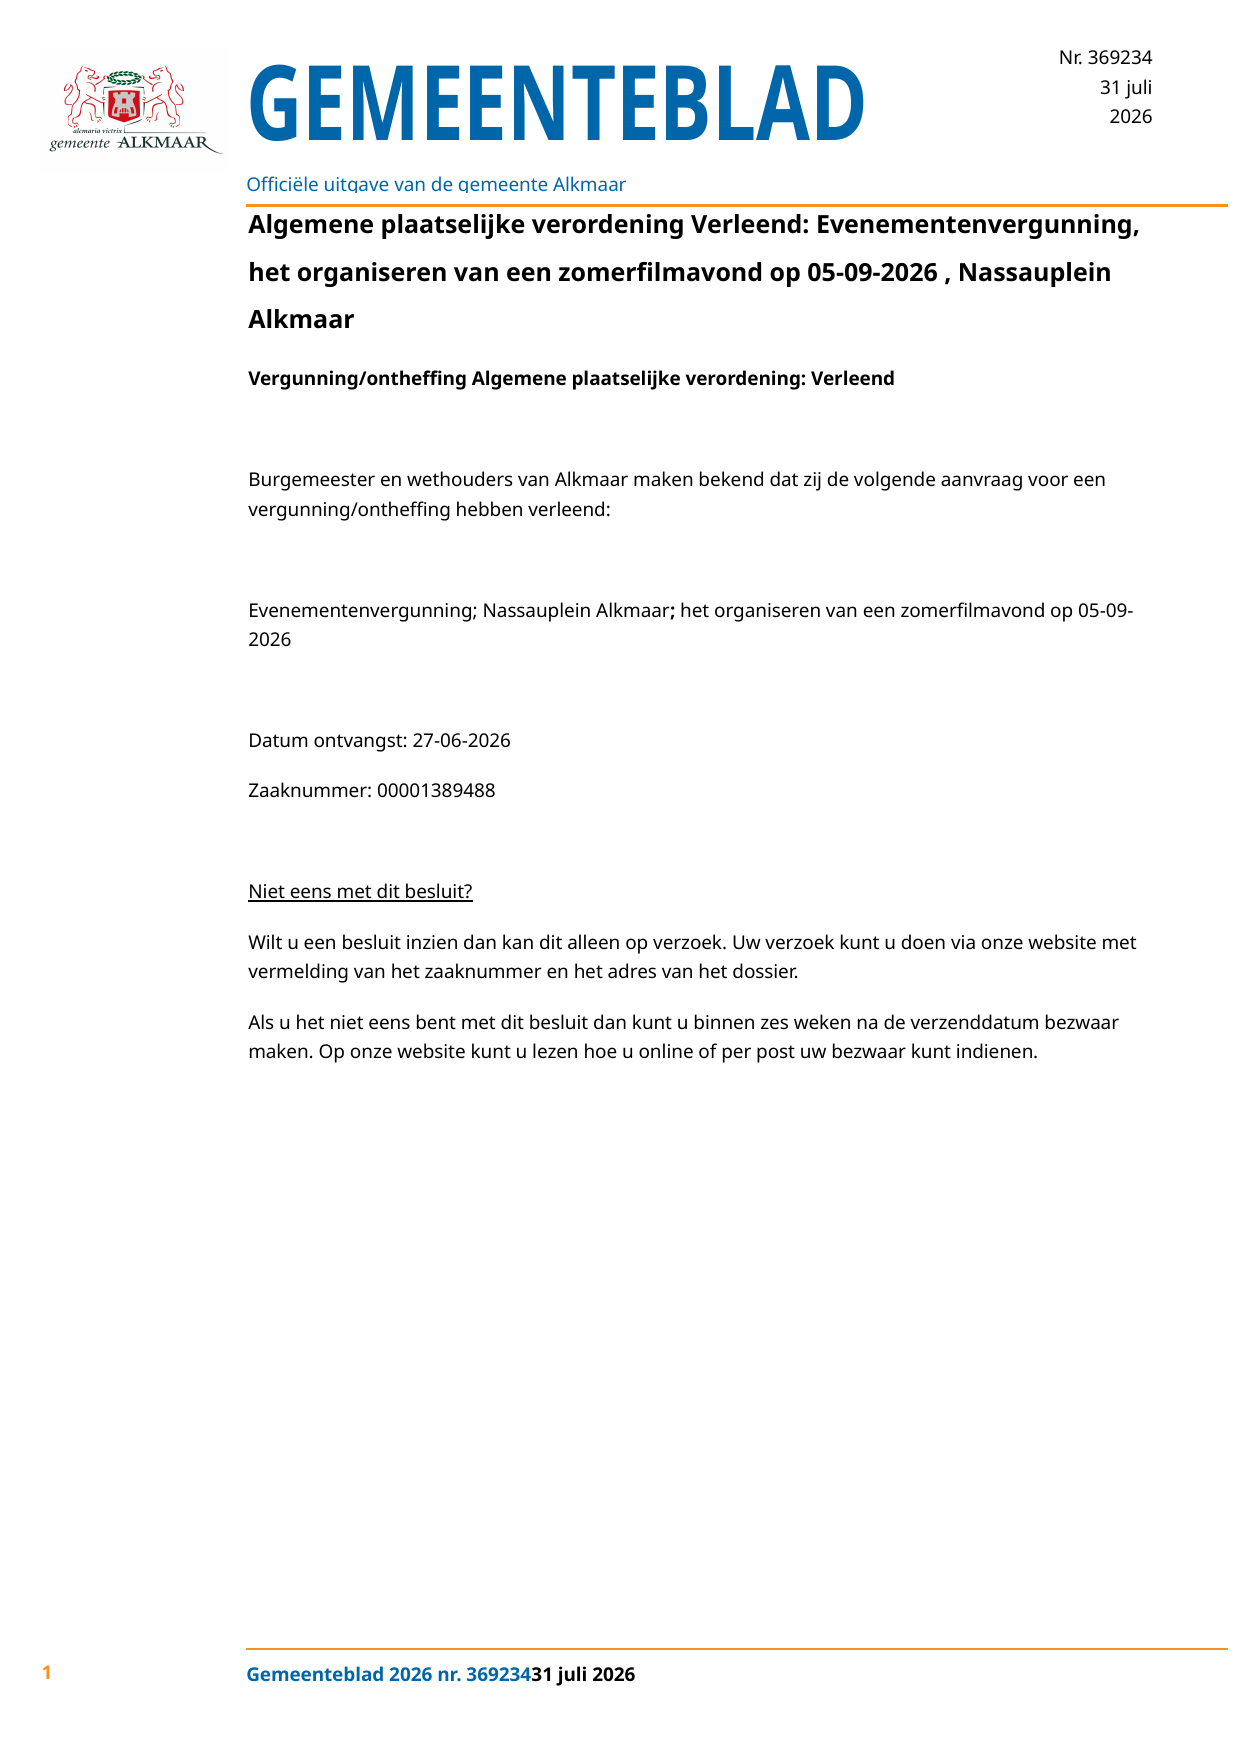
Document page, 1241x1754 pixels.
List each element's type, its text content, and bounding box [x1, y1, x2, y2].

text Burgemeester en wethouders van Alkmaar maken bekend dat zij de volgende aanvraag voor een vergunning/ontheffing hebben verleend: [248, 466, 1152, 522]
text Datum ontvangst: 27-06-2026 [248, 727, 1152, 753]
text Niet eens met dit besluit? [248, 878, 1152, 904]
text Evenementenvergunning; Nassauplein Alkmaar; het organiseren van een zomerfilmavond op 05-09-2026 [248, 597, 1152, 652]
text Vergunning/ontheffing Algemene plaatselijke verordening: Verleend [248, 366, 1152, 391]
text Zaaknummer: 00001389488 [248, 778, 1152, 803]
text Wilt u een besluit inzien dan kan dit alleen op verzoek. Uw verzoek kunt u doen via onze website met vermelding van het zaaknummer en het adres van het dossier. [248, 929, 1152, 984]
picture [41, 47, 231, 172]
text Als u het niet eens bent met dit besluit dan kunt u binnen zes weken na de verzenddatum bezwaar maken. Op onze website kunt u lezen hoe u online of per post uw bezwaar kunt indienen. [248, 1009, 1152, 1064]
text Algemene plaatselijke verordening Verleend: Evenementenvergunning, het organiseren van een zomerfilmavond op 05-09-2026 , Nassauplein Alkmaar [248, 207, 1152, 336]
